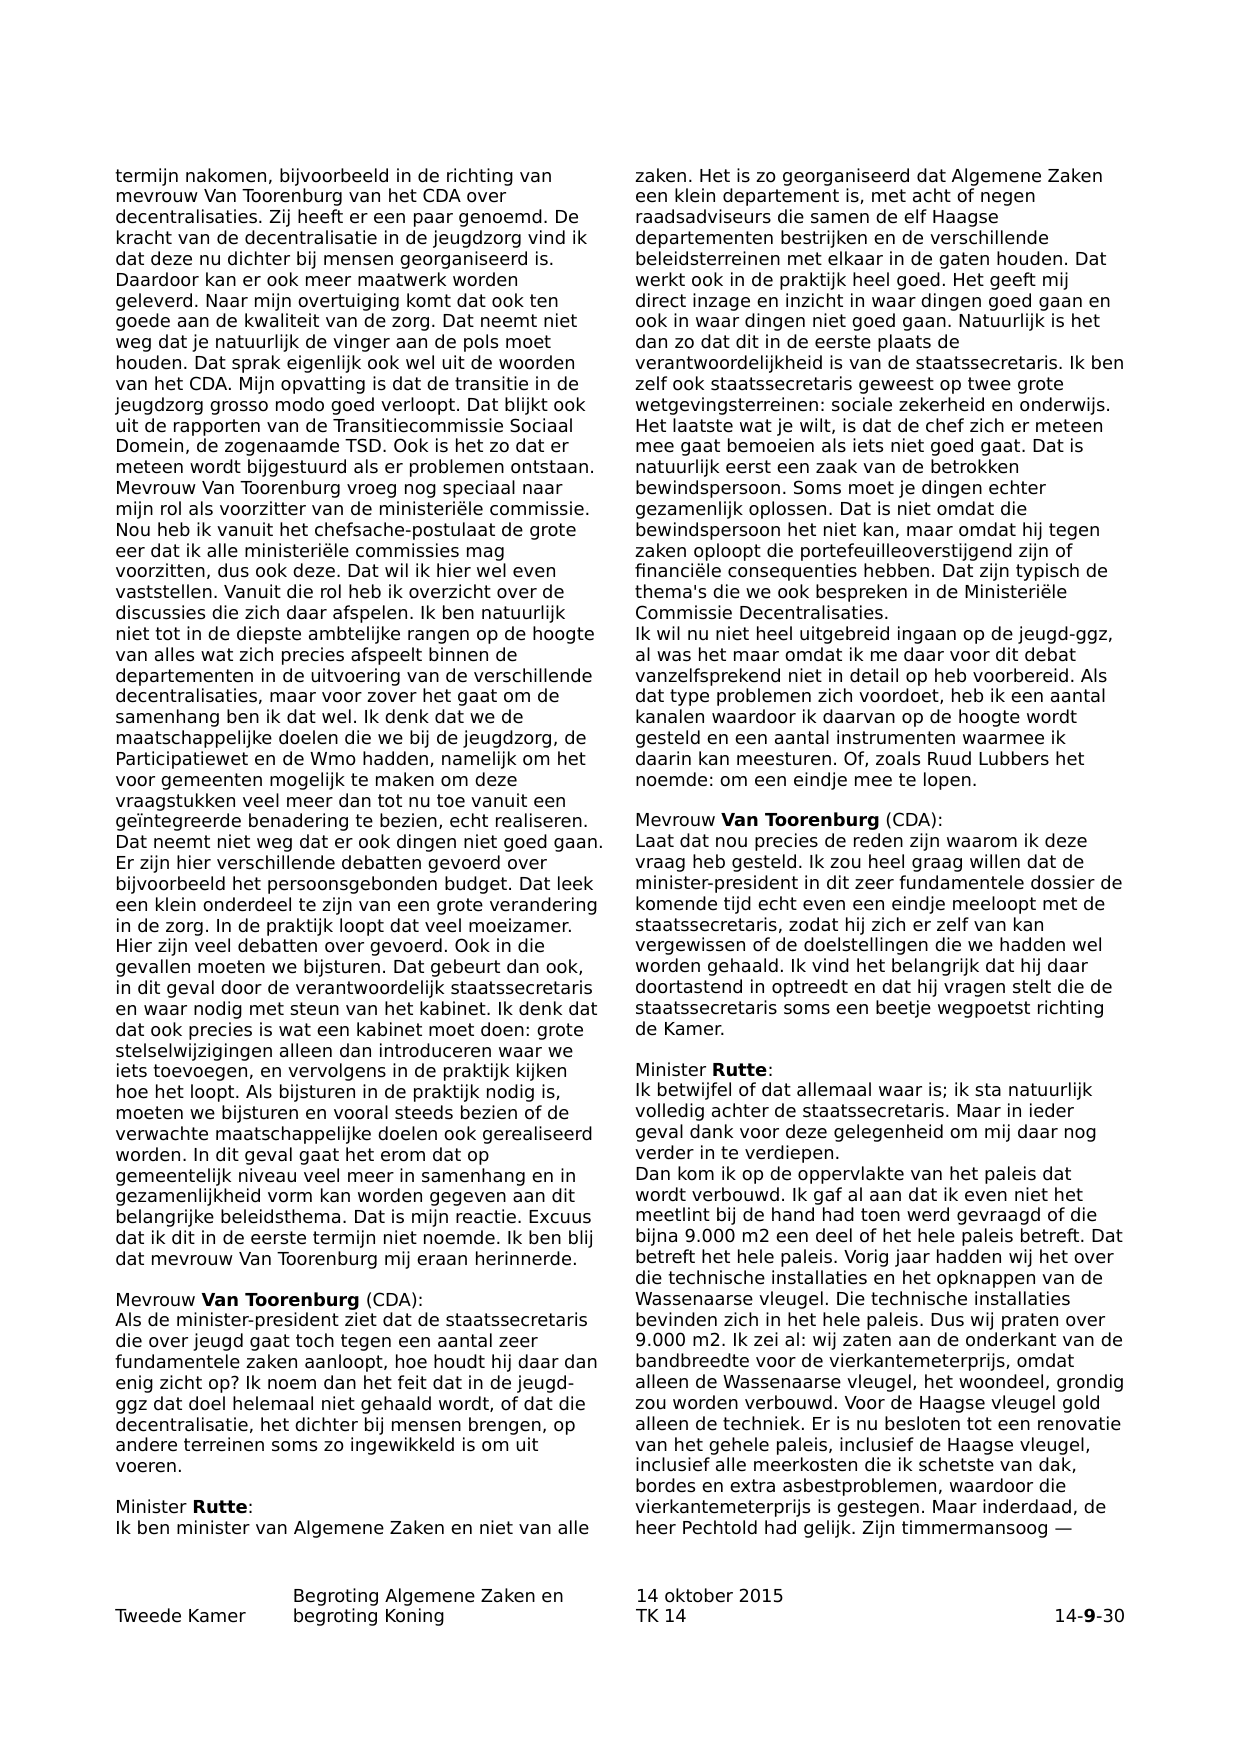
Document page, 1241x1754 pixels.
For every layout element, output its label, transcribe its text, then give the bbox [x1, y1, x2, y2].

text Laat dat nou precies de reden zijn waarom ik deze vraag heb gesteld. Ik zou heel graag willen dat de minister-president in dit zeer fundamentele dossier de komende tijd echt even een eindje meeloopt met de staatssecretaris, zodat hij zich er zelf van kan vergewissen of de doelstellingen die we hadden wel worden gehaald. Ik vind het belangrijk dat hij daar doortastend in optreedt en dat hij vragen stelt die de staatssecretaris soms een beetje wegpoetst richting de Kamer. [635, 831, 1125, 1039]
text Dat neemt niet weg dat er ook dingen niet goed gaan. Er zijn hier verschillende debatten gevoerd over bijvoorbeeld het persoonsgebonden budget. Dat leek een klein onderdeel te zijn van een grote verandering in de zorg. In de praktijk loopt dat veel moeizamer. Hier zijn veel debatten over gevoerd. Ook in die gevallen moeten we bijsturen. Dat gebeurt dan ook, in dit geval door de verantwoordelijk staatssecretaris en waar nodig met steun van het kabinet. Ik denk dat dat ook precies is wat een kabinet moet doen: grote stelselwijzigingen alleen dan introduceren waar we iets toevoegen, en vervolgens in de praktijk kijken hoe het loopt. Als bijsturen in de praktijk nodig is, moeten we bijsturen en vooral steeds bezien of de verwachte maatschappelijke doelen ook gerealiseerd worden. In dit geval gaat het erom dat op gemeentelijk niveau veel meer in samenhang en in gezamenlijkheid vorm kan worden gegeven aan dit belangrijke beleidsthema. Dat is mijn reactie. Excuus dat ik dit in de eerste termijn niet noemde. Ik ben blij dat mevrouw Van Toorenburg mij eraan herinnerde. [115, 832, 605, 1269]
text Minister Rutte: [115, 1497, 605, 1518]
text Mevrouw Van Toorenburg (CDA): [635, 810, 1125, 831]
text Dan kom ik op de oppervlakte van het paleis dat wordt verbouwd. Ik gaf al aan dat ik even niet het meetlint bij de hand had toen werd gevraagd of die bijna 9.000 m2 een deel of het hele paleis betreft. Dat betreft het hele paleis. Vorig jaar hadden wij het over die technische installaties en het opknappen van de Wassenaarse vleugel. Die technische installaties bevinden zich in het hele paleis. Dus wij praten over 9.000 m2. Ik zei al: wij zaten aan de onderkant van de bandbreedte voor de vierkantemeterprijs, omdat alleen de Wassenaarse vleugel, het woondeel, grondig zou worden verbouwd. Voor de Haagse vleugel gold alleen de techniek. Er is nu besloten tot een renovatie van het gehele paleis, inclusief de Haagse vleugel, inclusief alle meerkosten die ik schetste van dak, bordes en extra asbestproblemen, waardoor die vierkantemeterprijs is gestegen. Maar inderdaad, de heer Pechtold had gelijk. Zijn timmermansoog — [635, 1163, 1125, 1538]
text termijn nakomen, bijvoorbeeld in de richting van mevrouw Van Toorenburg van het CDA over decentralisaties. Zij heeft er een paar genoemd. De kracht van de decentralisatie in de jeugdzorg vind ik dat deze nu dichter bij mensen georganiseerd is. Daardoor kan er ook meer maatwerk worden geleverd. Naar mijn overtuiging komt dat ook ten goede aan de kwaliteit van de zorg. Dat neemt niet weg dat je natuurlijk de vinger aan de pols moet houden. Dat sprak eigenlijk ook wel uit de woorden van het CDA. Mijn opvatting is dat de transitie in de jeugdzorg grosso modo goed verloopt. Dat blijkt ook uit de rapporten van de Transitiecommissie Sociaal Domein, de zogenaamde TSD. Ook is het zo dat er meteen wordt bijgestuurd als er problemen ontstaan. [115, 165, 605, 478]
text Ik wil nu niet heel uitgebreid ingaan op de jeugd-ggz, al was het maar omdat ik me daar voor dit debat vanzelfsprekend niet in detail op heb voorbereid. Als dat type problemen zich voordoet, heb ik een aantal kanalen waardoor ik daarvan op de hoogte wordt gesteld en een aantal instrumenten waarmee ik daarin kan meesturen. Of, zoals Ruud Lubbers het noemde: om een eindje mee te lopen. [635, 624, 1125, 790]
text Mevrouw Van Toorenburg vroeg nog speciaal naar mijn rol als voorzitter van de ministeriële commissie. Nou heb ik vanuit het chefsache-postulaat de grote eer dat ik alle ministeriële commissies mag voorzitten, dus ook deze. Dat wil ik hier wel even vaststellen. Vanuit die rol heb ik overzicht over de discussies die zich daar afspelen. Ik ben natuurlijk niet tot in de diepste ambtelijke rangen op de hoogte van alles wat zich precies afspeelt binnen de departementen in de uitvoering van de verschillende decentralisaties, maar voor zover het gaat om de samenhang ben ik dat wel. Ik denk dat we de maatschappelijke doelen die we bij de jeugdzorg, de Participatiewet en de Wmo hadden, namelijk om het voor gemeenten mogelijk te maken om deze vraagstukken veel meer dan tot nu toe vanuit een geïntegreerde benadering te bezien, echt realiseren. [115, 478, 605, 832]
text zaken. Het is zo georganiseerd dat Algemene Zaken een klein departement is, met acht of negen raadsadviseurs die samen de elf Haagse departementen bestrijken en de verschillende beleidsterreinen met elkaar in de gaten houden. Dat werkt ook in de praktijk heel goed. Het geeft mij direct inzage en inzicht in waar dingen goed gaan en ook in waar dingen niet goed gaan. Natuurlijk is het dan zo dat dit in de eerste plaats de verantwoordelijkheid is van de staatssecretaris. Ik ben zelf ook staatssecretaris geweest op twee grote wetgevingsterreinen: sociale zekerheid en onderwijs. Het laatste wat je wilt, is dat de chef zich er meteen mee gaat bemoeien als iets niet goed gaat. Dat is natuurlijk eerst een zaak van de betrokken bewindspersoon. Soms moet je dingen echter gezamenlijk oplossen. Dat is niet omdat die bewindspersoon het niet kan, maar omdat hij tegen zaken oploopt die portefeuilleoverstijgend zijn of financiële consequenties hebben. Dat zijn typisch de thema's die we ook bespreken in de Ministeriële Commissie Decentralisaties. [635, 165, 1125, 624]
text Ik betwijfel of dat allemaal waar is; ik sta natuurlijk volledig achter de staatssecretaris. Maar in ieder geval dank voor deze gelegenheid om mij daar nog verder in te verdiepen. [635, 1080, 1125, 1163]
text Ik ben minister van Algemene Zaken en niet van alle [115, 1518, 605, 1538]
text Mevrouw Van Toorenburg (CDA): [115, 1289, 605, 1310]
text Minister Rutte: [635, 1059, 1125, 1080]
text Als de minister-president ziet dat de staatssecretaris die over jeugd gaat toch tegen een aantal zeer fundamentele zaken aanloopt, hoe houdt hij daar dan enig zicht op? Ik noem dan het feit dat in de jeugd-ggz dat doel helemaal niet gehaald wordt, of dat die decentralisatie, het dichter bij mensen brengen, op andere terreinen soms zo ingewikkeld is om uit voeren. [115, 1310, 605, 1477]
